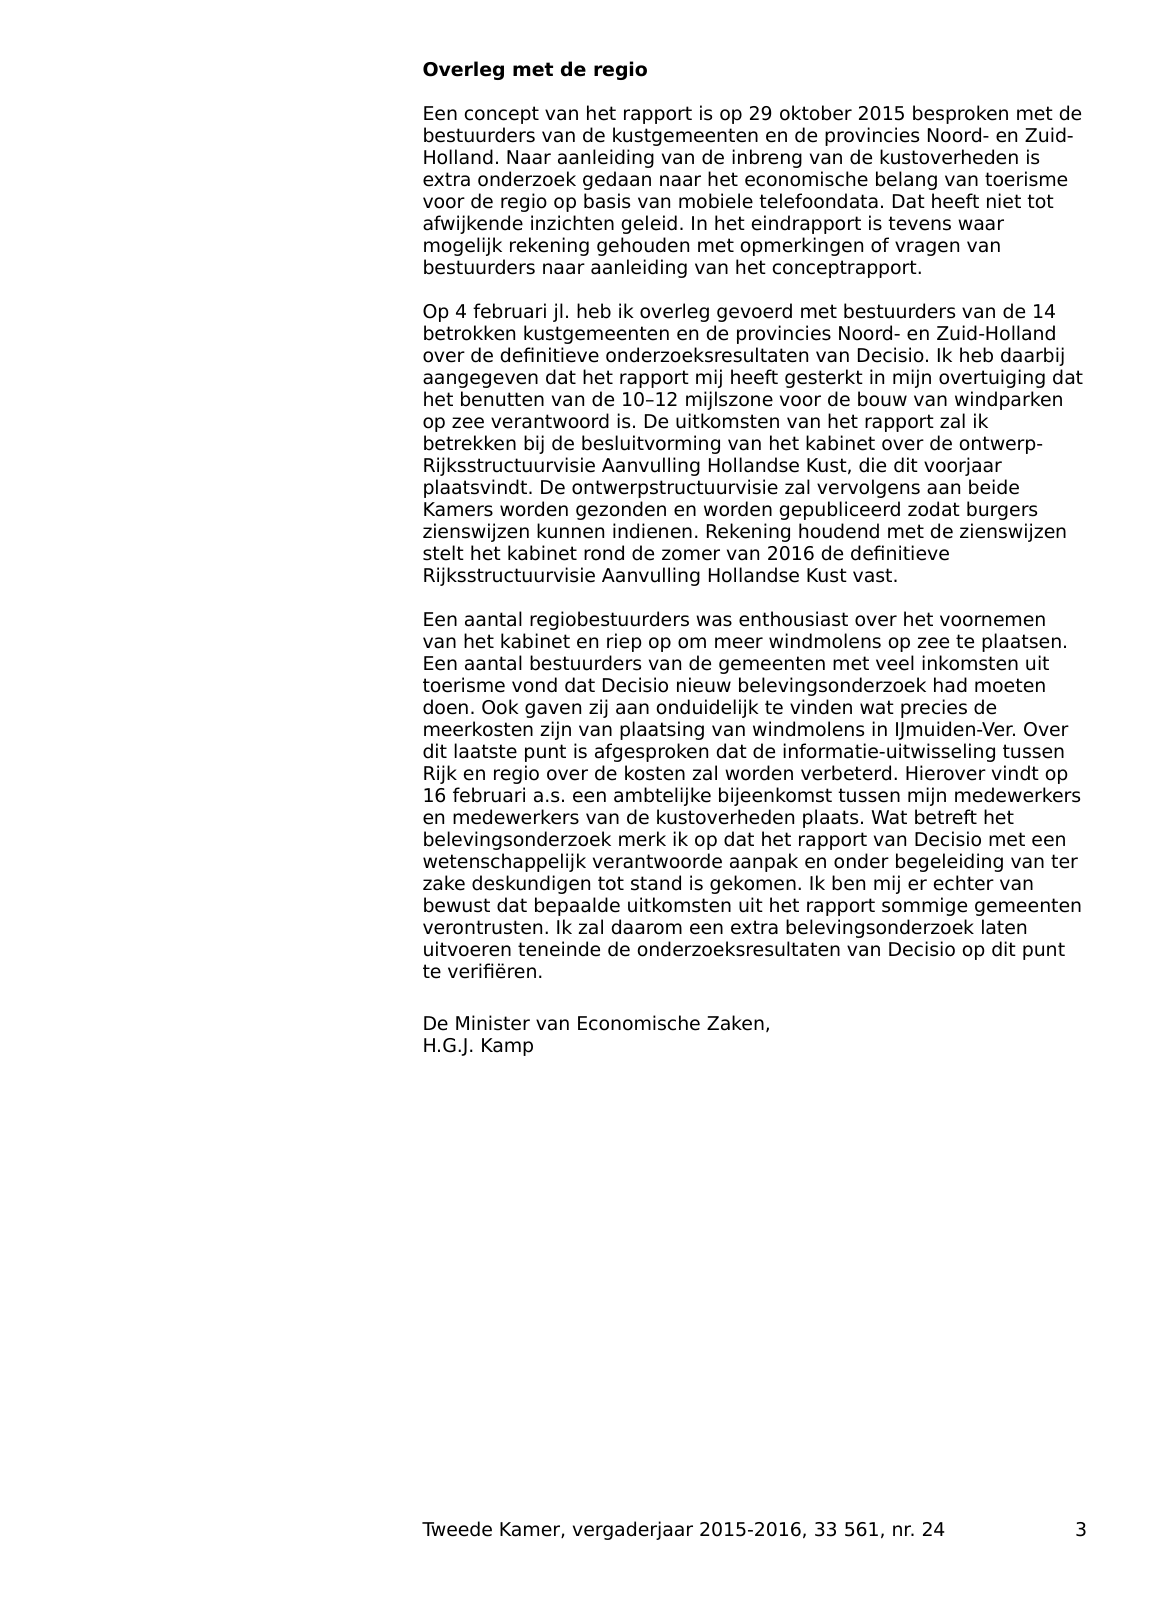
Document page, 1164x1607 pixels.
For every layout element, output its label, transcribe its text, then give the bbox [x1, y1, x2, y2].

text De Minister van Economische Zaken, H.G.J. Kamp [422, 1013, 1087, 1057]
text Een concept van het rapport is op 29 oktober 2015 besproken met de bestuurders van de kustgemeenten en de provincies Noord- en Zuid-Holland. Naar aanleiding van de inbreng van de kustoverheden is extra onderzoek gedaan naar het economische belang van toerisme voor de regio op basis van mobiele telefoondata. Dat heeft niet tot afwijkende inzichten geleid. In het eindrapport is tevens waar mogelijk rekening gehouden met opmerkingen of vragen van bestuurders naar aanleiding van het conceptrapport. [422, 103, 1087, 279]
subtitle Overleg met de regio [422, 59, 1087, 81]
text Een aantal regiobestuurders was enthousiast over het voornemen van het kabinet en riep op om meer windmolens op zee te plaatsen. Een aantal bestuurders van de gemeenten met veel inkomsten uit toerisme vond dat Decisio nieuw belevingsonderzoek had moeten doen. Ook gaven zij aan onduidelijk te vinden wat precies de meerkosten zijn van plaatsing van windmolens in IJmuiden-Ver. Over dit laatste punt is afgesproken dat de informatie-uitwisseling tussen Rijk en regio over de kosten zal worden verbeterd. Hierover vindt op 16 februari a.s. een ambtelijke bijeenkomst tussen mijn medewerkers en medewerkers van de kustoverheden plaats. Wat betreft het belevingsonderzoek merk ik op dat het rapport van Decisio met een wetenschappelijk verantwoorde aanpak en onder begeleiding van ter zake deskundigen tot stand is gekomen. Ik ben mij er echter van bewust dat bepaalde uitkomsten uit het rapport sommige gemeenten verontrusten. Ik zal daarom een extra belevingsonderzoek laten uitvoeren teneinde de onderzoeksresultaten van Decisio op dit punt te verifiëren. [422, 609, 1087, 983]
text Op 4 februari jl. heb ik overleg gevoerd met bestuurders van de 14 betrokken kustgemeenten en de provincies Noord- en Zuid-Holland over de definitieve onderzoeksresultaten van Decisio. Ik heb daarbij aangegeven dat het rapport mij heeft gesterkt in mijn overtuiging dat het benutten van de 10–12 mijlszone voor de bouw van windparken op zee verantwoord is. De uitkomsten van het rapport zal ik betrekken bij de besluitvorming van het kabinet over de ontwerp-Rijksstructuurvisie Aanvulling Hollandse Kust, die dit voorjaar plaatsvindt. De ontwerpstructuurvisie zal vervolgens aan beide Kamers worden gezonden en worden gepubliceerd zodat burgers zienswijzen kunnen indienen. Rekening houdend met de zienswijzen stelt het kabinet rond de zomer van 2016 de definitieve Rijksstructuurvisie Aanvulling Hollandse Kust vast. [422, 301, 1087, 587]
